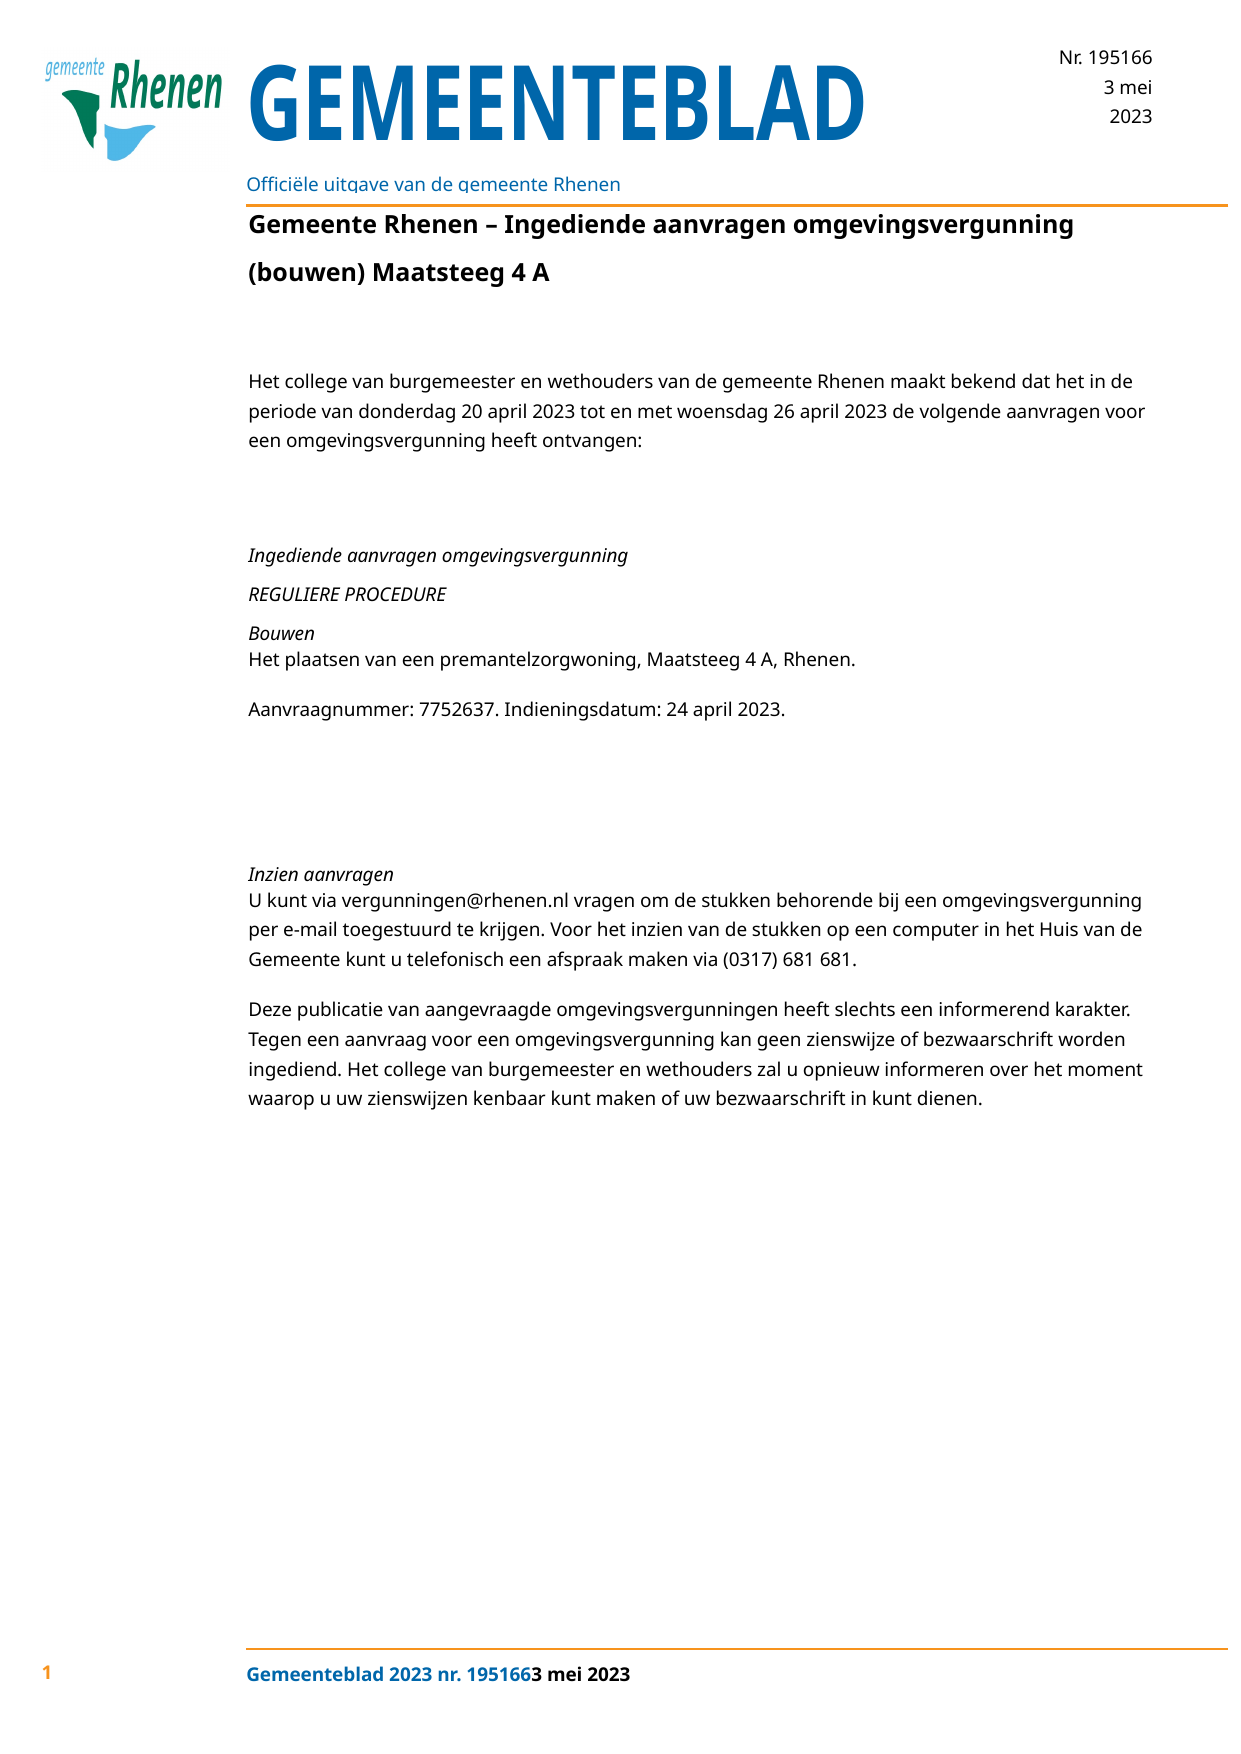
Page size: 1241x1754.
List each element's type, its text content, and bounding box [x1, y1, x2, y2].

text Deze publicatie van aangevraagde omgevingsvergunningen heeft slechts een informerend karakter. Tegen een aanvraag voor een omgevingsvergunning kan geen zienswijze of bezwaarschrift worden ingediend. Het college van burgemeester en wethouders zal u opnieuw informeren over het moment waarop u uw zienswijzen kenbaar kunt maken of uw bezwaarschrift in kunt dienen. [248, 997, 1152, 1111]
text U kunt via vergunningen@rhenen.nl vragen om de stukken behorende bij een omgevingsvergunning per e-mail toegestuurd te krijgen. Voor het inzien van de stukken op een computer in het Huis van de Gemeente kunt u telefonisch een afspraak maken via (0317) 681 681. [248, 887, 1152, 972]
text Inzien aanvragen [248, 861, 1152, 887]
text Bouwen [248, 620, 1152, 646]
text REGULIERE PROCEDURE [248, 581, 1152, 607]
text Aanvraagnummer: 7752637. Indieningsdatum: 24 april 2023. [248, 697, 1152, 722]
text Ingediende aanvragen omgevingsvergunning [248, 542, 1152, 568]
picture [41, 47, 231, 172]
text Het plaatsen van een premantelzorgwoning, Maatsteeg 4 A, Rhenen. [248, 646, 1152, 672]
text Het college van burgemeester en wethouders van de gemeente Rhenen maakt bekend dat het in de periode van donderdag 20 april 2023 tot en met woensdag 26 april 2023 de volgende aanvragen voor een omgevingsvergunning heeft ontvangen: [248, 368, 1152, 453]
text Gemeente Rhenen – Ingediende aanvragen omgevingsvergunning (bouwen) Maatsteeg 4 A [248, 207, 1152, 288]
